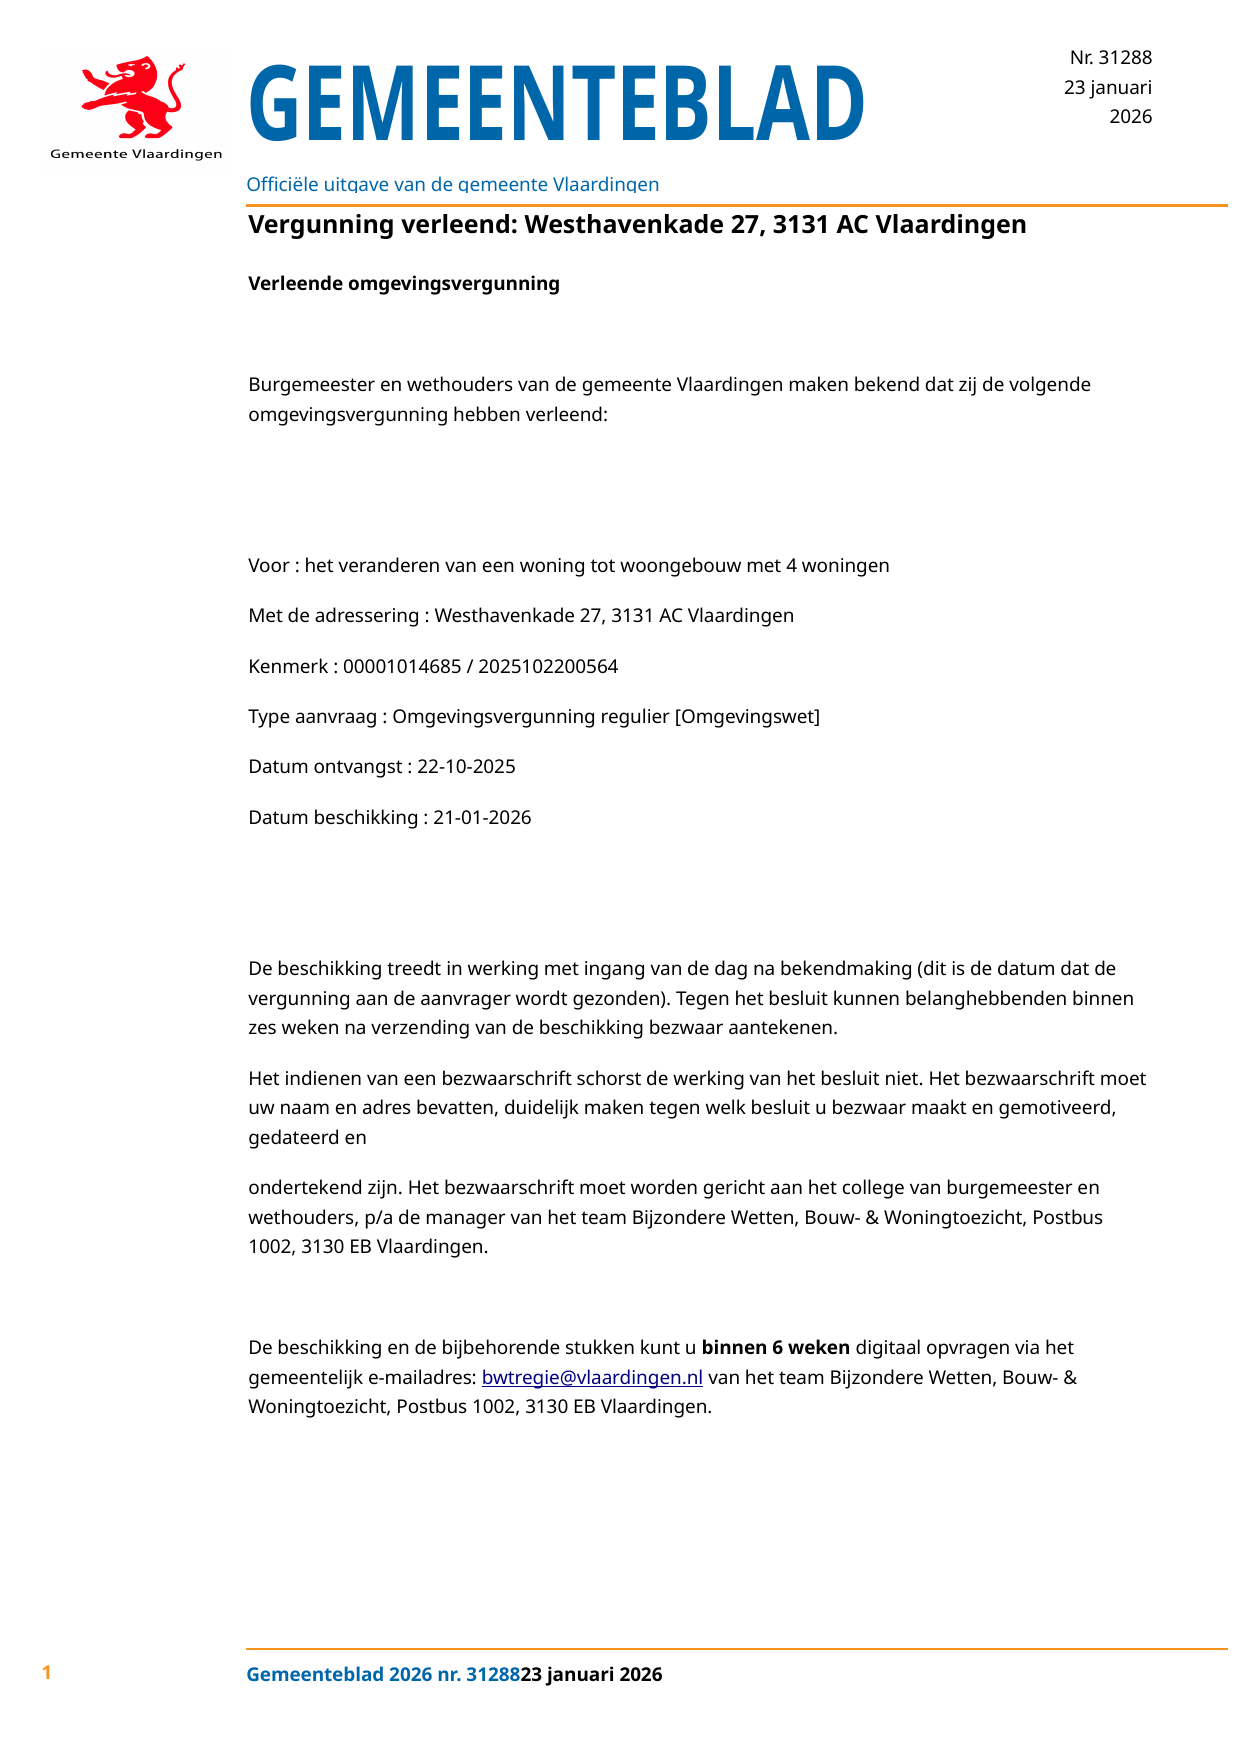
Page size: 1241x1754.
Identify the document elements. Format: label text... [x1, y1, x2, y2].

text ondertekend zijn. Het bezwaarschrift moet worden gericht aan het college van burgemeester en wethouders, p/a de manager van het team Bijzondere Wetten, Bouw- & Woningtoezicht, Postbus 1002, 3130 EB Vlaardingen. [248, 1174, 1152, 1259]
text Datum beschikking : 21-01-2026 [248, 804, 1152, 830]
text Burgemeester en wethouders van de gemeente Vlaardingen maken bekend dat zij de volgende omgevingsvergunning hebben verleend: [248, 371, 1152, 426]
text Voor : het veranderen van een woning tot woongebouw met 4 woningen [248, 552, 1152, 578]
text Met de adressering : Westhavenkade 27, 3131 AC Vlaardingen [248, 602, 1152, 628]
text Vergunning verleend: Westhavenkade 27, 3131 AC Vlaardingen [248, 207, 1152, 241]
text Het indienen van een bezwaarschrift schorst de werking van het besluit niet. Het bezwaarschrift moet uw naam en adres bevatten, duidelijk maken tegen welk besluit u bezwaar maakt en gemotiveerd, gedateerd en [248, 1065, 1152, 1150]
text De beschikking treedt in werking met ingang van de dag na bekendmaking (dit is de datum dat de vergunning aan de aanvrager wordt gezonden). Tegen het besluit kunnen belanghebbenden binnen zes weken na verzending van de beschikking bezwaar aantekenen. [248, 955, 1152, 1040]
text Type aanvraag : Omgevingsvergunning regulier [Omgevingswet] [248, 703, 1152, 729]
picture [41, 47, 231, 172]
text Kenmerk : 00001014685 / 2025102200564 [248, 653, 1152, 678]
text De beschikking en de bijbehorende stukken kunt u binnen 6 weken digitaal opvragen via het gemeentelijk e-mailadres: bwtregie@vlaardingen.nl van het team Bijzondere Wetten, Bouw- & Woningtoezicht, Postbus 1002, 3130 EB Vlaardingen. [248, 1334, 1152, 1419]
text Datum ontvangst : 22-10-2025 [248, 754, 1152, 779]
text Verleende omgevingsvergunning [248, 270, 1152, 296]
